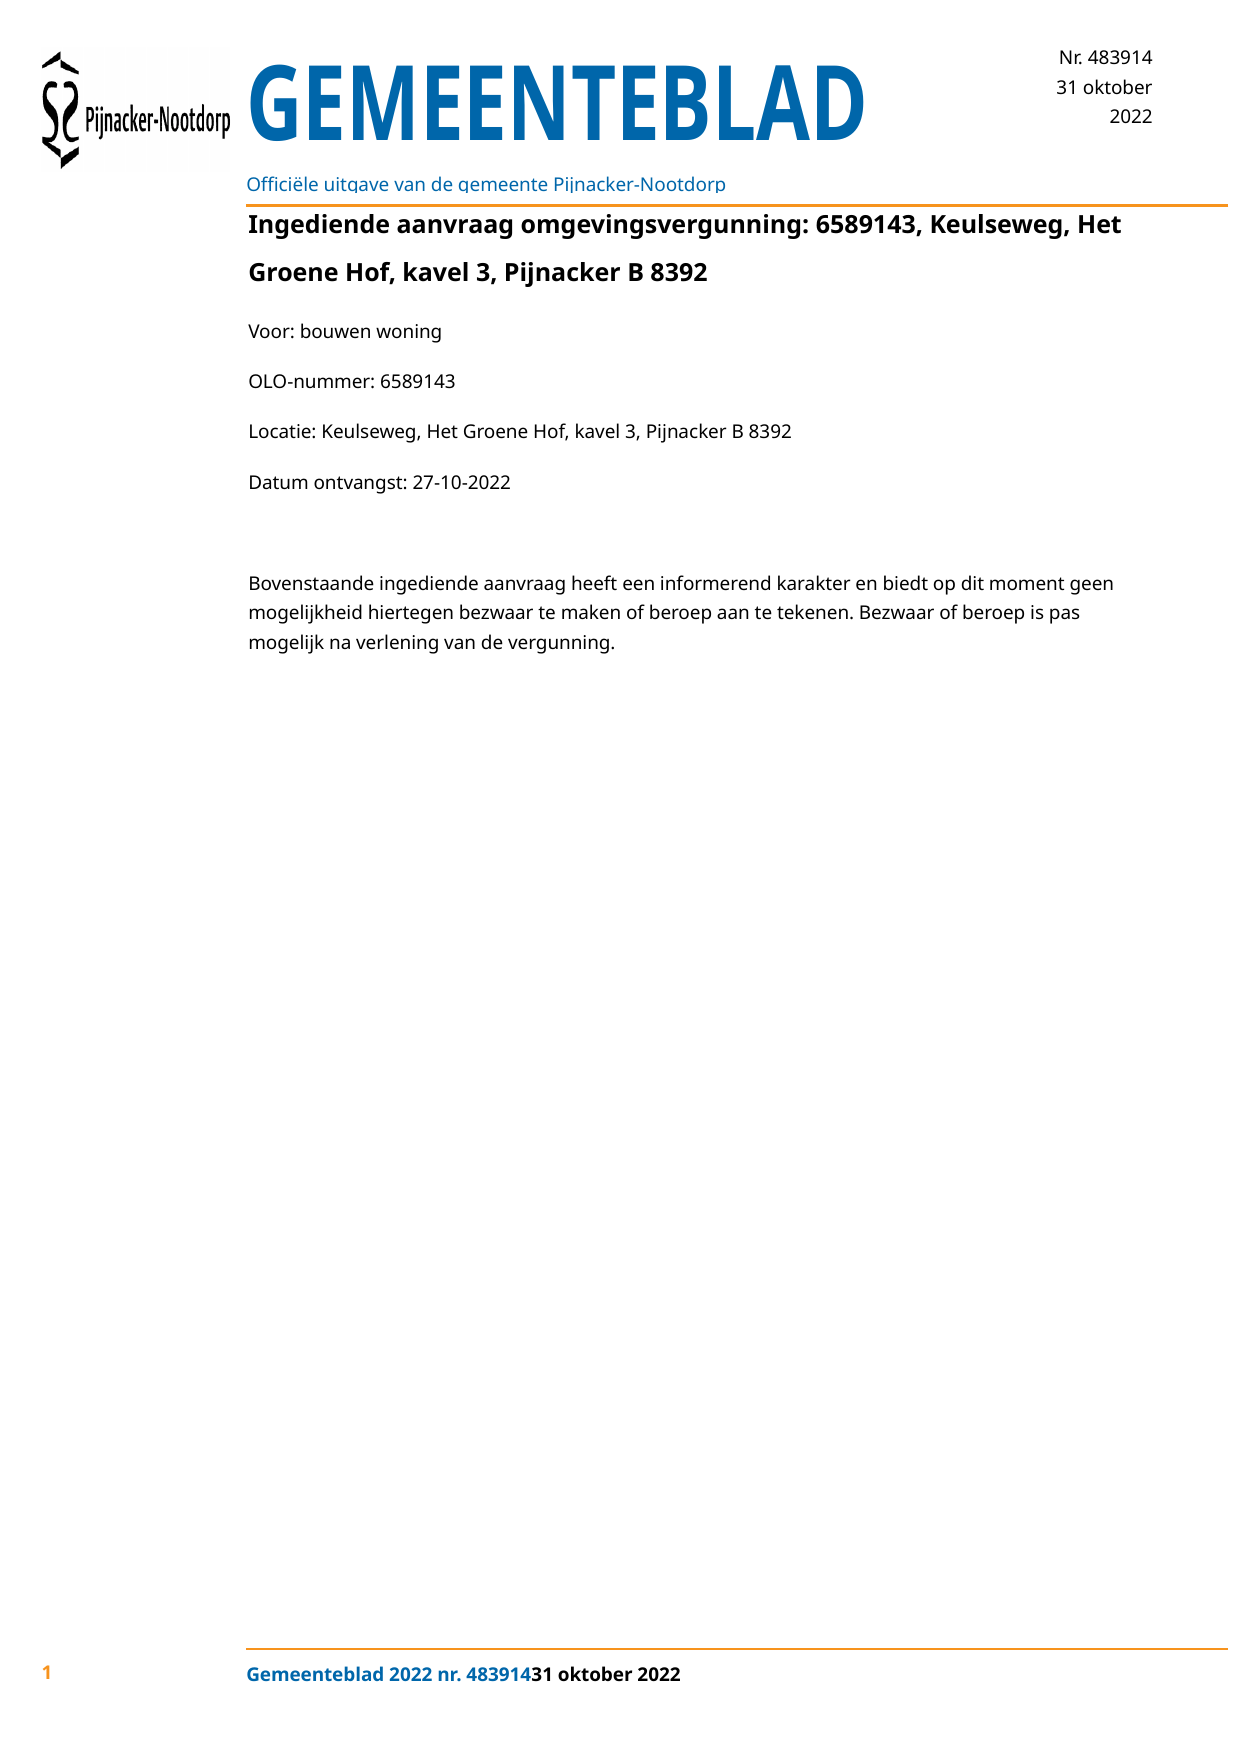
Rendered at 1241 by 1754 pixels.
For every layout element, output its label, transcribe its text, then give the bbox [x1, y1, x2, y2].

text OLO-nummer: 6589143 [248, 368, 1152, 394]
text Voor: bouwen woning [248, 318, 1152, 344]
text Locatie: Keulseweg, Het Groene Hof, kavel 3, Pijnacker B 8392 [248, 419, 1152, 444]
picture [41, 47, 231, 172]
text Ingediende aanvraag omgevingsvergunning: 6589143, Keulseweg, Het Groene Hof, kavel 3, Pijnacker B 8392 [248, 207, 1152, 288]
text Bovenstaande ingediende aanvraag heeft een informerend karakter en biedt op dit moment geen mogelijkheid hiertegen bezwaar te maken of beroep aan te tekenen. Bezwaar of beroep is pas mogelijk na verlening van de vergunning. [248, 570, 1152, 655]
text Datum ontvangst: 27-10-2022 [248, 469, 1152, 495]
